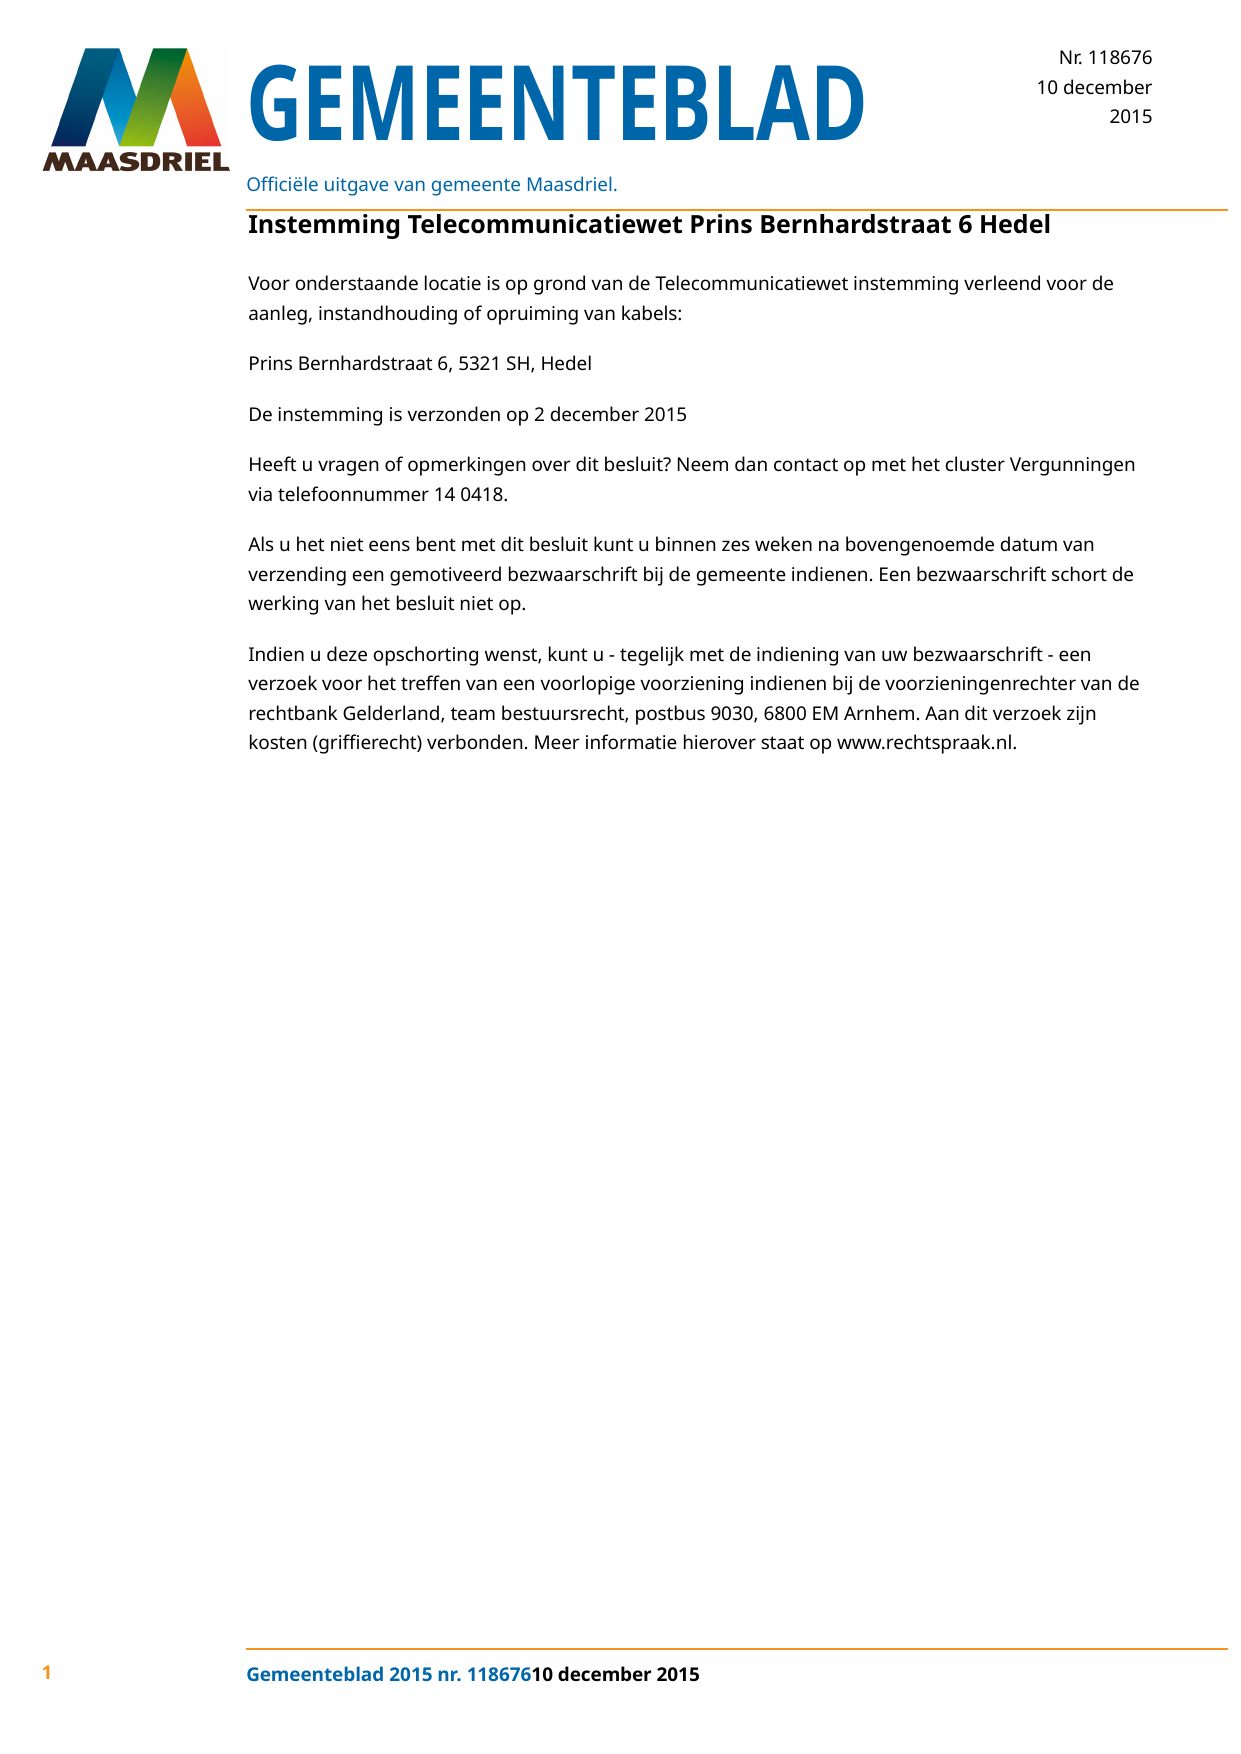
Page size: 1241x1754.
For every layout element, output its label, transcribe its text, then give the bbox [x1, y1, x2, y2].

text Prins Bernhardstraat 6, 5321 SH, Hedel [248, 350, 1152, 376]
text Indien u deze opschorting wenst, kunt u - tegelijk met de indiening van uw bezwaarschrift - een verzoek voor het treffen van een voorlopige voorziening indienen bij de voorzieningenrechter van de rechtbank Gelderland, team bestuursrecht, postbus 9030, 6800 EM Arnhem. Aan dit verzoek zijn kosten (griffierecht) verbonden. Meer informatie hierover staat op www.rechtspraak.nl. [248, 641, 1152, 755]
text De instemming is verzonden op 2 december 2015 [248, 401, 1152, 426]
text Heeft u vragen of opmerkingen over dit besluit? Neem dan contact op met het cluster Vergunningen via telefoonnummer 14 0418. [248, 451, 1152, 506]
text Als u het niet eens bent met dit besluit kunt u binnen zes weken na bovengenoemde datum van verzending een gemotiveerd bezwaarschrift bij de gemeente indienen. Een bezwaarschrift schort de werking van het besluit niet op. [248, 531, 1152, 616]
text Instemming Telecommunicatiewet Prins Bernhardstraat 6 Hedel [248, 211, 1152, 241]
text Voor onderstaande locatie is op grond van de Telecommunicatiewet instemming verleend voor de aanleg, instandhouding of opruiming van kabels: [248, 270, 1152, 326]
picture [41, 47, 231, 172]
